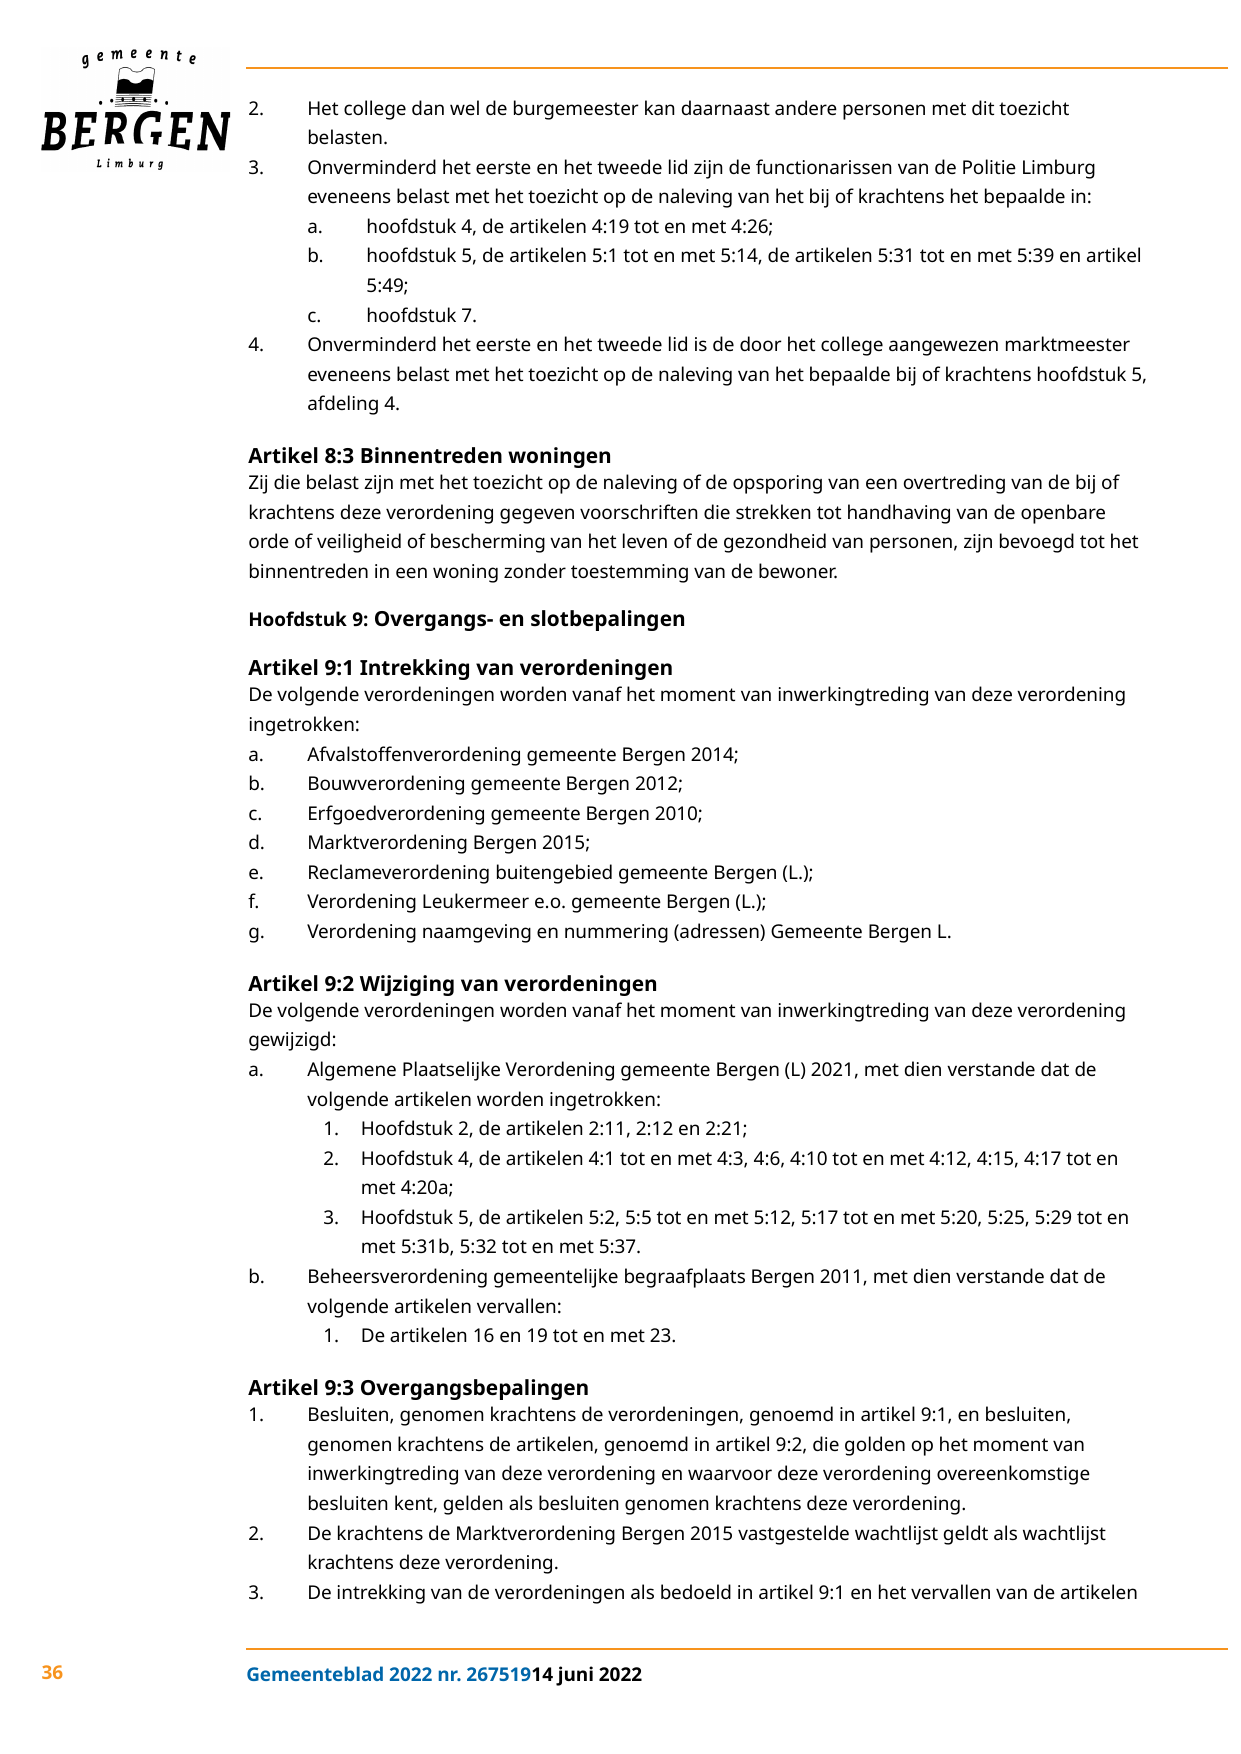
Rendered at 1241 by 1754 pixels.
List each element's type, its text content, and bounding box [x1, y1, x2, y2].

picture [41, 47, 231, 172]
list hoofdstuk 7. [307, 302, 1152, 328]
list Algemene Plaatselijke Verordening gemeente Bergen (L) 2021, met dien verstande dat de volgende artikelen worden ingetrokken: [248, 1056, 1152, 1112]
list Hoofdstuk 4, de artikelen 4:1 tot en met 4:3, 4:6, 4:10 tot en met 4:12, 4:15, 4:17 tot en met 4:20a; [323, 1145, 1152, 1200]
list Verordening Leukermeer e.o. gemeente Bergen (L.); [248, 889, 1152, 914]
text Artikel 8:3 Binnentreden woningen [248, 441, 1152, 469]
list Bouwverordening gemeente Bergen 2012; [248, 770, 1152, 796]
list Besluiten, genomen krachtens de verordeningen, genoemd in artikel 9:1, en besluiten, genomen krachtens de artikelen, genoemd in artikel 9:2, die golden op het moment van inwerkingtreding van deze verordening en waarvoor deze verordening overeenkomstige besluiten kent, gelden als besluiten genomen krachtens deze verordening. [248, 1401, 1152, 1516]
text De volgende verordeningen worden vanaf het moment van inwerkingtreding van deze verordening gewijzigd: [248, 997, 1152, 1052]
text Hoofdstuk 9: Overgangs- en slotbepalingen [248, 604, 1152, 632]
list De intrekking van de verordeningen als bedoeld in artikel 9:1 en het vervallen van de artikelen [248, 1579, 1152, 1604]
list Onverminderd het eerste en het tweede lid zijn de functionarissen van de Politie Limburg eveneens belast met het toezicht op de naleving van het bij of krachtens het bepaalde in: [248, 154, 1152, 209]
list hoofdstuk 5, de artikelen 5:1 tot en met 5:14, de artikelen 5:31 tot en met 5:39 en artikel 5:49; [307, 243, 1152, 298]
list Erfgoedverordening gemeente Bergen 2010; [248, 800, 1152, 826]
list Beheersverordening gemeentelijke begraafplaats Bergen 2011, met dien verstande dat de volgende artikelen vervallen: [248, 1263, 1152, 1319]
list De artikelen 16 en 19 tot en met 23. [323, 1322, 1152, 1348]
list Marktverordening Bergen 2015; [248, 829, 1152, 855]
text Artikel 9:3 Overgangsbepalingen [248, 1373, 1152, 1401]
text Artikel 9:1 Intrekking van verordeningen [248, 653, 1152, 682]
list Hoofdstuk 5, de artikelen 5:2, 5:5 tot en met 5:12, 5:17 tot en met 5:20, 5:25, 5:29 tot en met 5:31b, 5:32 tot en met 5:37. [323, 1204, 1152, 1259]
text Zij die belast zijn met het toezicht op de naleving of de opsporing van een overtreding van de bij of krachtens deze verordening gegeven voorschriften die strekken tot handhaving van de openbare orde of veiligheid of bescherming van het leven of de gezondheid van personen, zijn bevoegd tot het binnentreden in een woning zonder toestemming van de bewoner. [248, 469, 1152, 584]
list Het college dan wel de burgemeester kan daarnaast andere personen met dit toezicht belasten. [248, 95, 1152, 150]
list Reclameverordening buitengebied gemeente Bergen (L.); [248, 859, 1152, 885]
list Verordening naamgeving en nummering (adressen) Gemeente Bergen L. [248, 918, 1152, 944]
list Afvalstoffenverordening gemeente Bergen 2014; [248, 741, 1152, 766]
list De krachtens de Marktverordening Bergen 2015 vastgestelde wachtlijst geldt als wachtlijst krachtens deze verordening. [248, 1520, 1152, 1575]
text Artikel 9:2 Wijziging van verordeningen [248, 969, 1152, 997]
text De volgende verordeningen worden vanaf het moment van inwerkingtreding van deze verordening ingetrokken: [248, 682, 1152, 737]
list Hoofdstuk 2, de artikelen 2:11, 2:12 en 2:21; [323, 1115, 1152, 1141]
list hoofdstuk 4, de artikelen 4:19 tot en met 4:26; [307, 213, 1152, 239]
list Onverminderd het eerste en het tweede lid is de door het college aangewezen marktmeester eveneens belast met het toezicht op de naleving van het bepaalde bij of krachtens hoofdstuk 5, afdeling 4. [248, 331, 1152, 416]
